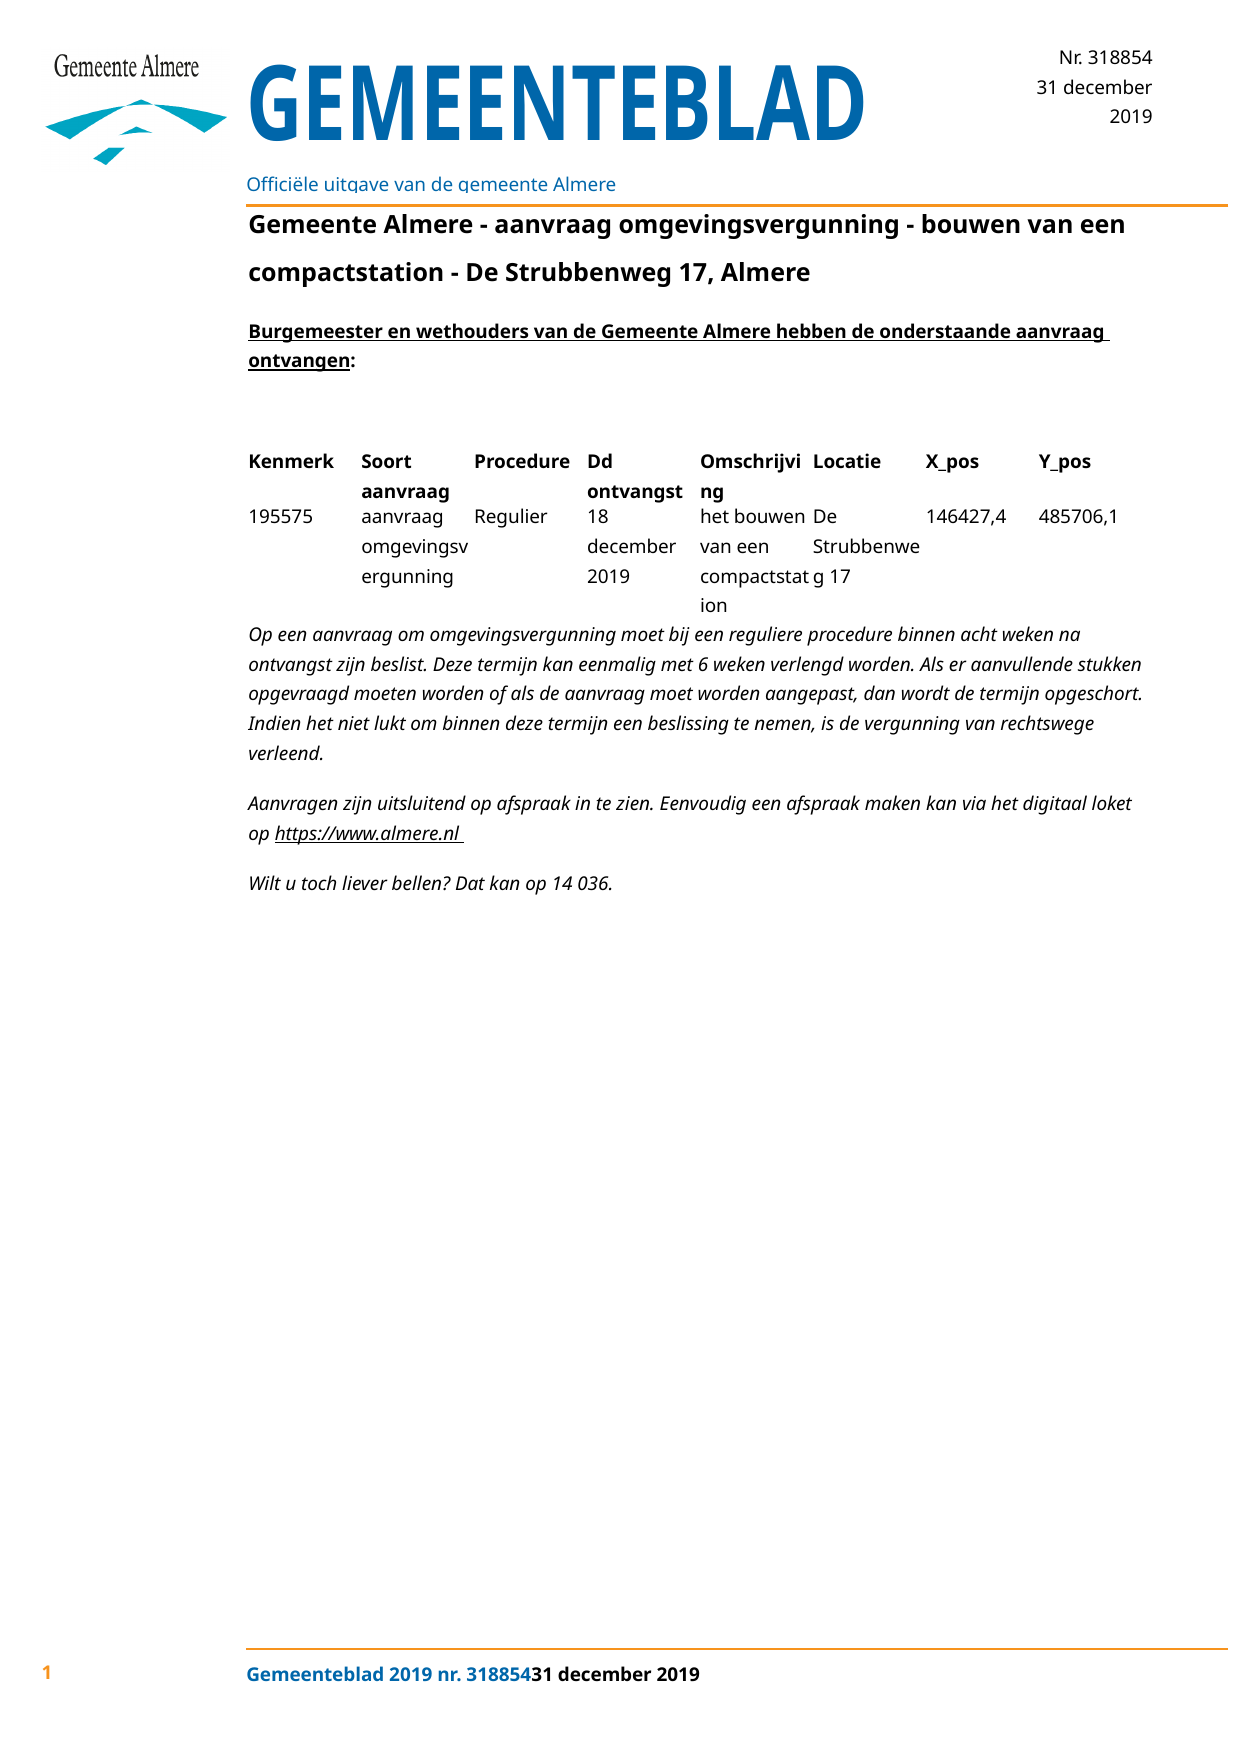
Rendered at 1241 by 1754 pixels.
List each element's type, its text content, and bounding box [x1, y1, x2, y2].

table_header Dd ontvangst [587, 449, 700, 504]
table_header Y_pos [1039, 449, 1152, 504]
table_cell De Strubbenweg 17 [813, 504, 926, 618]
table_cell Regulier [474, 504, 587, 618]
text Gemeente Almere - aanvraag omgevingsvergunning - bouwen van een compactstation - De Strubbenweg 17, Almere [248, 207, 1152, 288]
table_header Procedure [474, 449, 587, 504]
picture [41, 47, 231, 172]
table_cell 485706,1 [1039, 504, 1152, 618]
table_cell 18 december 2019 [587, 504, 700, 618]
text Wilt u toch liever bellen? Dat kan op 14 036. [248, 870, 1152, 896]
table_cell het bouwen van een compactstation [700, 504, 813, 618]
table_header Omschrijving [700, 449, 813, 504]
text Op een aanvraag om omgevingsvergunning moet bij een reguliere procedure binnen acht weken na ontvangst zijn beslist. Deze termijn kan eenmalig met 6 weken verlengd worden. Als er aanvullende stukken opgevraagd moeten worden of als de aanvraag moet worden aangepast, dan wordt de termijn opgeschort. Indien het niet lukt om binnen deze termijn een beslissing te nemen, is de vergunning van rechtswege verleend. [248, 621, 1152, 766]
text Burgemeester en wethouders van de Gemeente Almere hebben de onderstaande aanvraag ontvangen: [248, 318, 1152, 373]
table_header X_pos [926, 449, 1038, 504]
table_header Kenmerk [248, 449, 361, 504]
text Aanvragen zijn uitsluitend op afspraak in te zien. Eenvoudig een afspraak maken kan via het digitaal loket op https://www.almere.nl [248, 790, 1152, 846]
table_cell aanvraag omgevingsvergunning [361, 504, 474, 618]
table_header Locatie [813, 449, 926, 504]
table_header Soort aanvraag [361, 449, 474, 504]
table_cell 146427,4 [926, 504, 1038, 618]
table_cell 195575 [248, 504, 361, 618]
